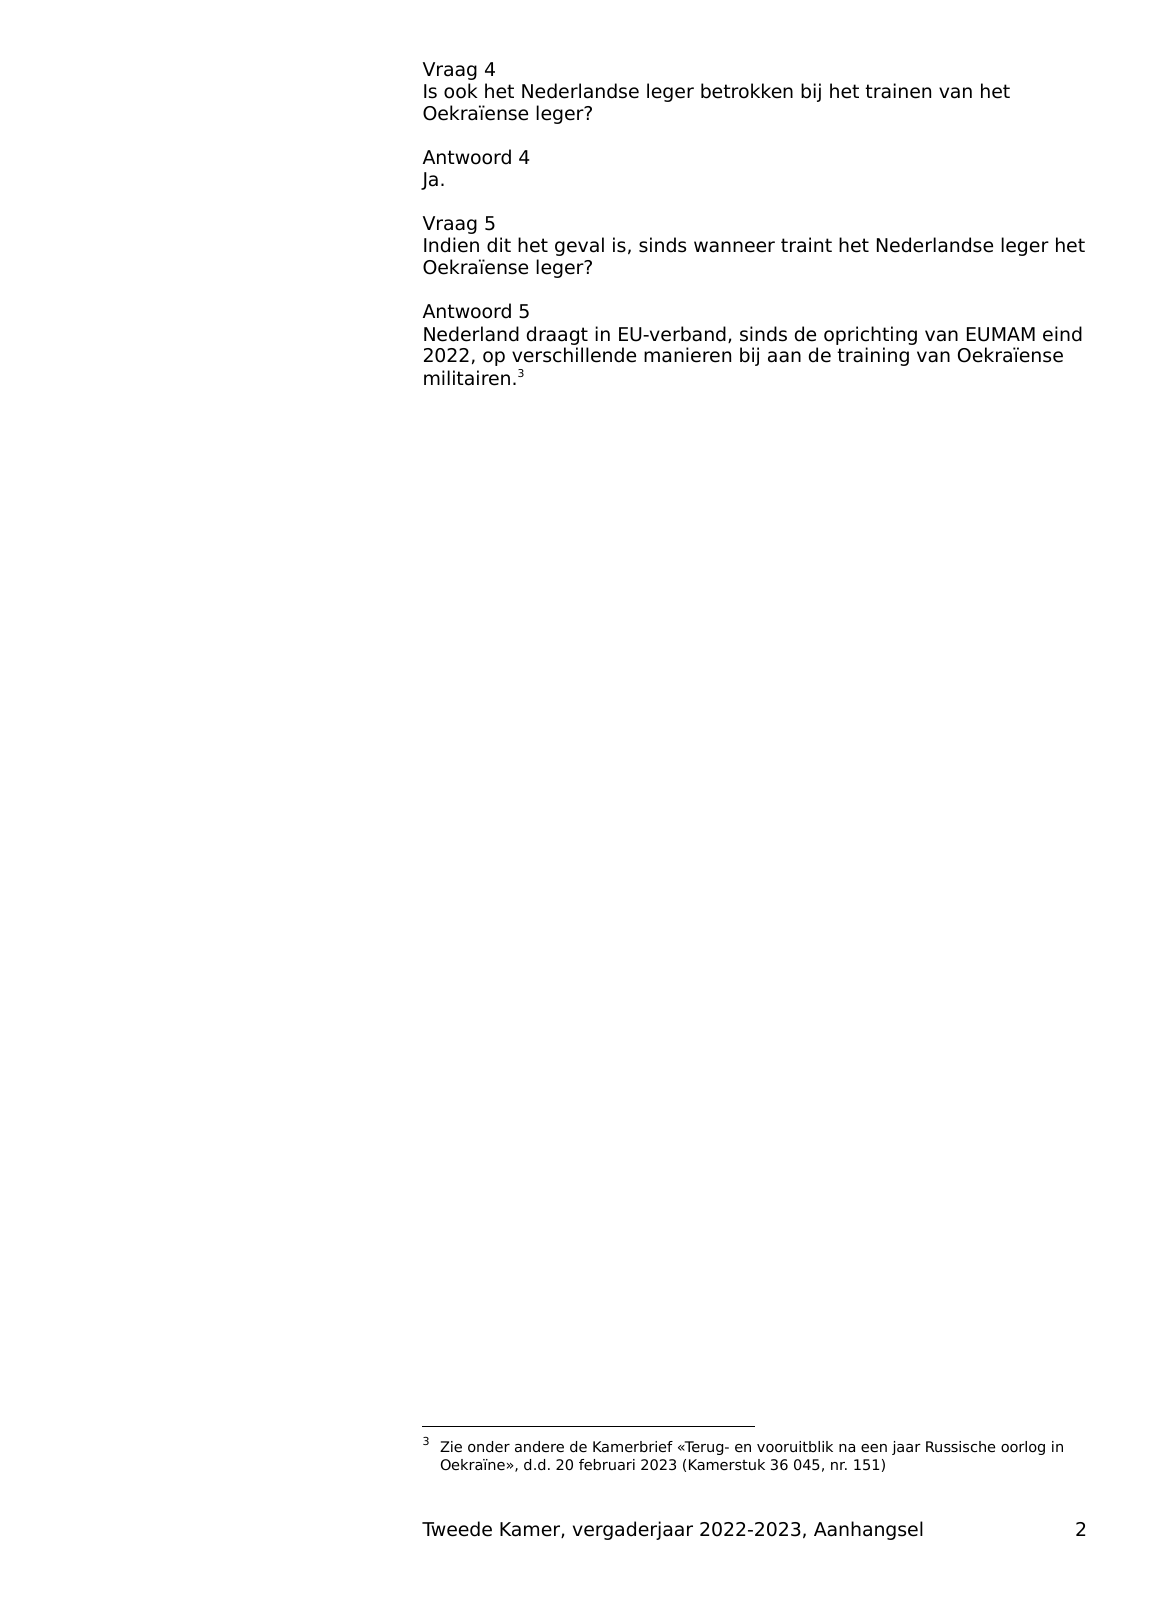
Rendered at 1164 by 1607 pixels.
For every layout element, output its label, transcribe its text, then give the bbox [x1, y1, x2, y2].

text Vraag 4 [422, 59, 1087, 81]
text Vraag 5 [422, 213, 1087, 235]
text Indien dit het geval is, sinds wanneer traint het Nederlandse leger het Oekraïense leger? [422, 235, 1087, 279]
text Antwoord 5 [422, 301, 1087, 323]
text Antwoord 4 [422, 147, 1087, 169]
text Is ook het Nederlandse leger betrokken bij het trainen van het Oekraïense leger? [422, 81, 1087, 125]
text Zie onder andere de Kamerbrief «Terug- en vooruitblik na een jaar Russische oorlog in Oekraïne», d.d. 20 februari 2023 (Kamerstuk 36 045, nr. 151) [422, 1435, 1087, 1474]
text Ja. [422, 169, 1087, 191]
text Nederland draagt in EU-verband, sinds de oprichting van EUMAM eind 2022, op verschillende manieren bij aan de training van Oekraïense militairen. [422, 323, 1087, 389]
